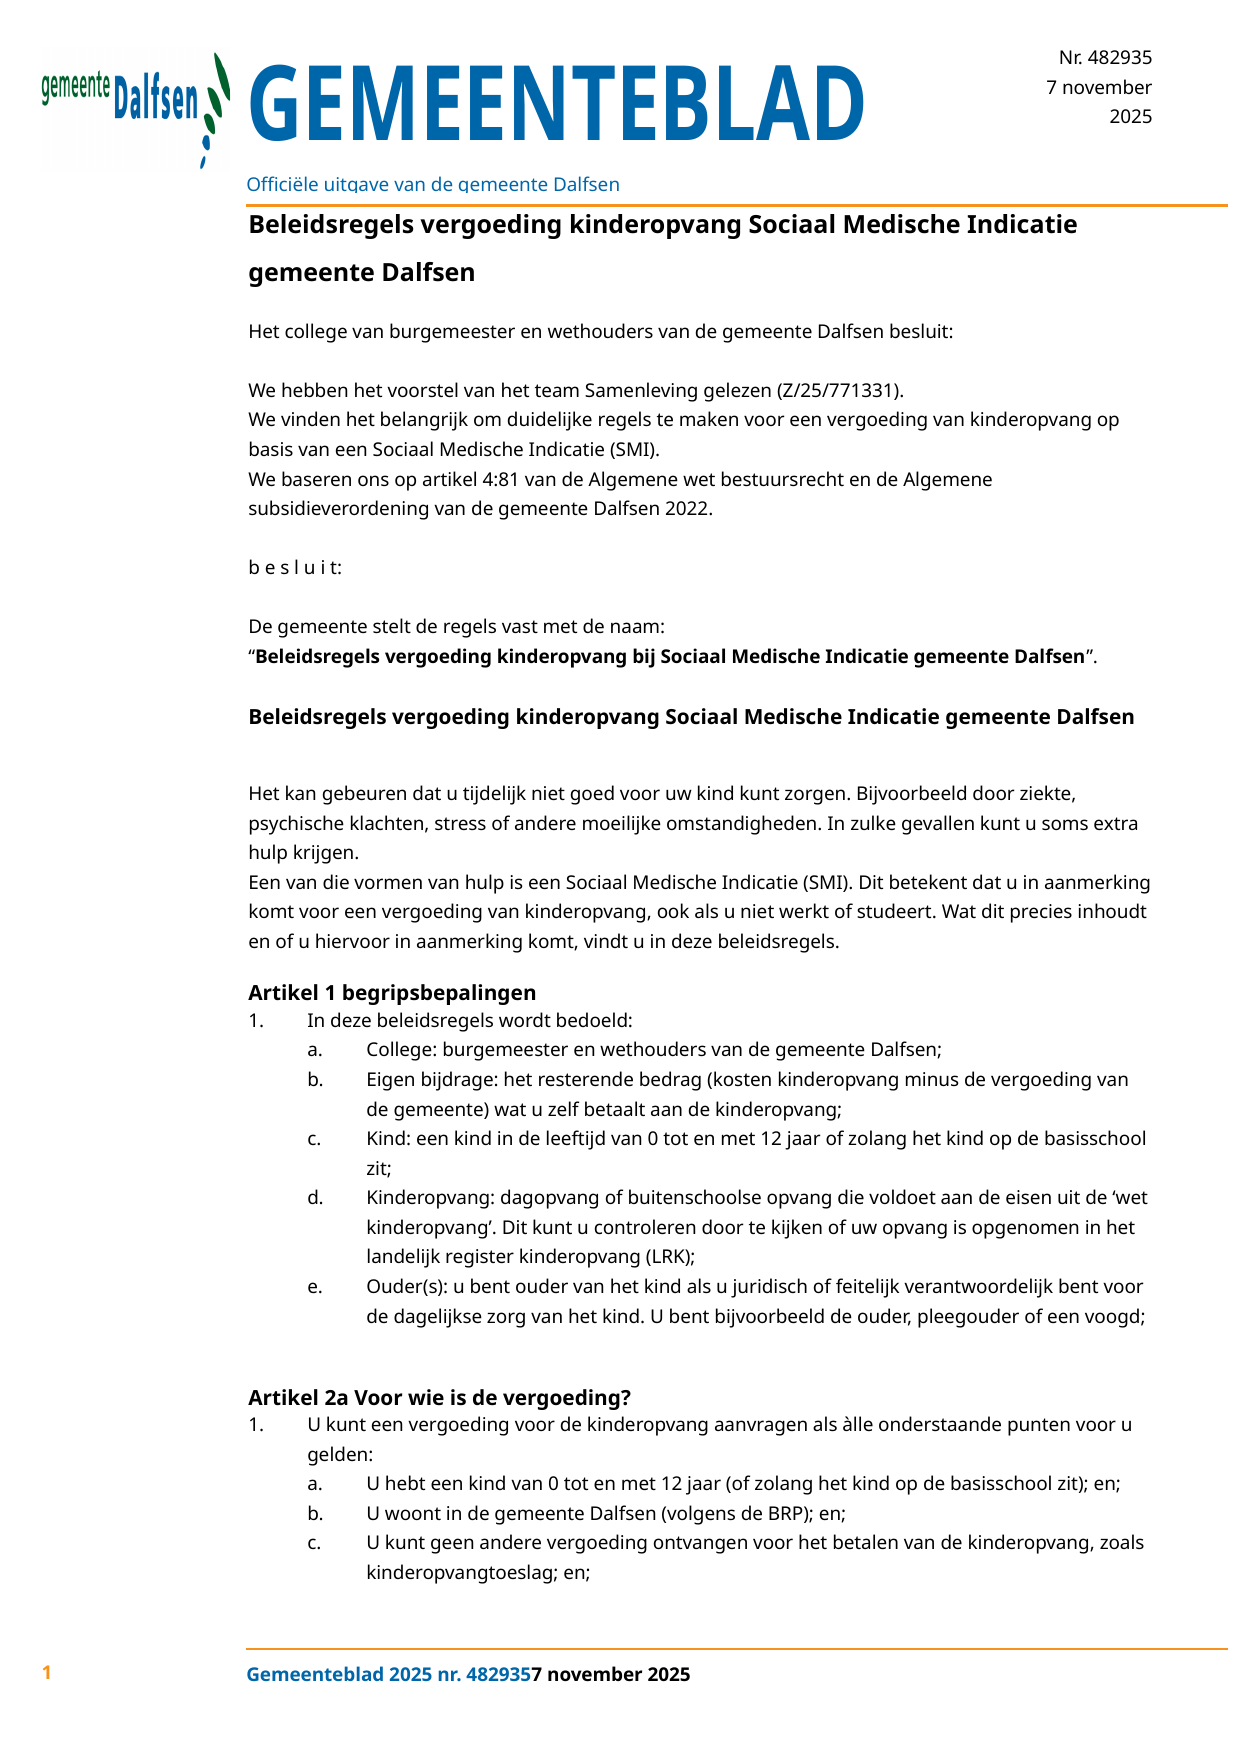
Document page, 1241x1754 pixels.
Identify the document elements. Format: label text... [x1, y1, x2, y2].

text Artikel 1 begripsbepalingen [248, 978, 1152, 1007]
text Beleidsregels vergoeding kinderopvang Sociaal Medische Indicatie gemeente Dalfsen [248, 702, 1152, 731]
list Ouder(s): u bent ouder van het kind als u juridisch of feitelijk verantwoordelijk bent voor de dagelijkse zorg van het kind. U bent bijvoorbeeld de ouder, pleegouder of een voogd; [307, 1273, 1152, 1328]
text We baseren ons op artikel 4:81 van de Algemene wet bestuursrecht en de Algemene subsidieverordening van de gemeente Dalfsen 2022. [248, 466, 1152, 521]
picture [41, 47, 231, 172]
text We vinden het belangrijk om duidelijke regels te maken voor een vergoeding van kinderopvang op basis van een Sociaal Medische Indicatie (SMI). [248, 407, 1152, 462]
list Kinderopvang: dagopvang of buitenschoolse opvang die voldoet aan de eisen uit de ‘wet kinderopvang’. Dit kunt u controleren door te kijken of uw opvang is opgenomen in het landelijk register kinderopvang (LRK); [307, 1184, 1152, 1269]
text We hebben het voorstel van het team Samenleving gelezen (Z/25/771331). [248, 377, 1152, 403]
text b e s l u i t: [248, 554, 1152, 580]
text Een van die vormen van hulp is een Sociaal Medische Indicatie (SMI). Dit betekent dat u in aanmerking komt voor een vergoeding van kinderopvang, ook als u niet werkt of studeert. Wat dit precies inhoudt en of u hiervoor in aanmerking komt, vindt u in deze beleidsregels. [248, 869, 1152, 954]
text Het kan gebeuren dat u tijdelijk niet goed voor uw kind kunt zorgen. Bijvoorbeeld door ziekte, psychische klachten, stress of andere moeilijke omstandigheden. In zulke gevallen kunt u soms extra hulp krijgen. [248, 780, 1152, 865]
list U hebt een kind van 0 tot en met 12 jaar (of zolang het kind op de basisschool zit); en; [307, 1470, 1152, 1496]
text Beleidsregels vergoeding kinderopvang Sociaal Medische Indicatie gemeente Dalfsen [248, 207, 1152, 288]
text Artikel 2a Voor wie is de vergoeding? [248, 1383, 1152, 1411]
list College: burgemeester en wethouders van de gemeente Dalfsen; [307, 1037, 1152, 1062]
list Eigen bijdrage: het resterende bedrag (kosten kinderopvang minus de vergoeding van de gemeente) wat u zelf betaalt aan de kinderopvang; [307, 1066, 1152, 1121]
list U kunt een vergoeding voor de kinderopvang aanvragen als àlle onderstaande punten voor u gelden: [248, 1411, 1152, 1467]
list In deze beleidsregels wordt bedoeld: [248, 1007, 1152, 1033]
list U woont in de gemeente Dalfsen (volgens de BRP); en; [307, 1500, 1152, 1526]
text “Beleidsregels vergoeding kinderopvang bij Sociaal Medische Indicatie gemeente Dalfsen”. [248, 643, 1152, 669]
list U kunt geen andere vergoeding ontvangen voor het betalen van de kinderopvang, zoals kinderopvangtoeslag; en; [307, 1529, 1152, 1585]
text De gemeente stelt de regels vast met de naam: [248, 614, 1152, 639]
list Kind: een kind in de leeftijd van 0 tot en met 12 jaar of zolang het kind op de basisschool zit; [307, 1125, 1152, 1181]
text Het college van burgemeester en wethouders van de gemeente Dalfsen besluit: [248, 318, 1152, 344]
